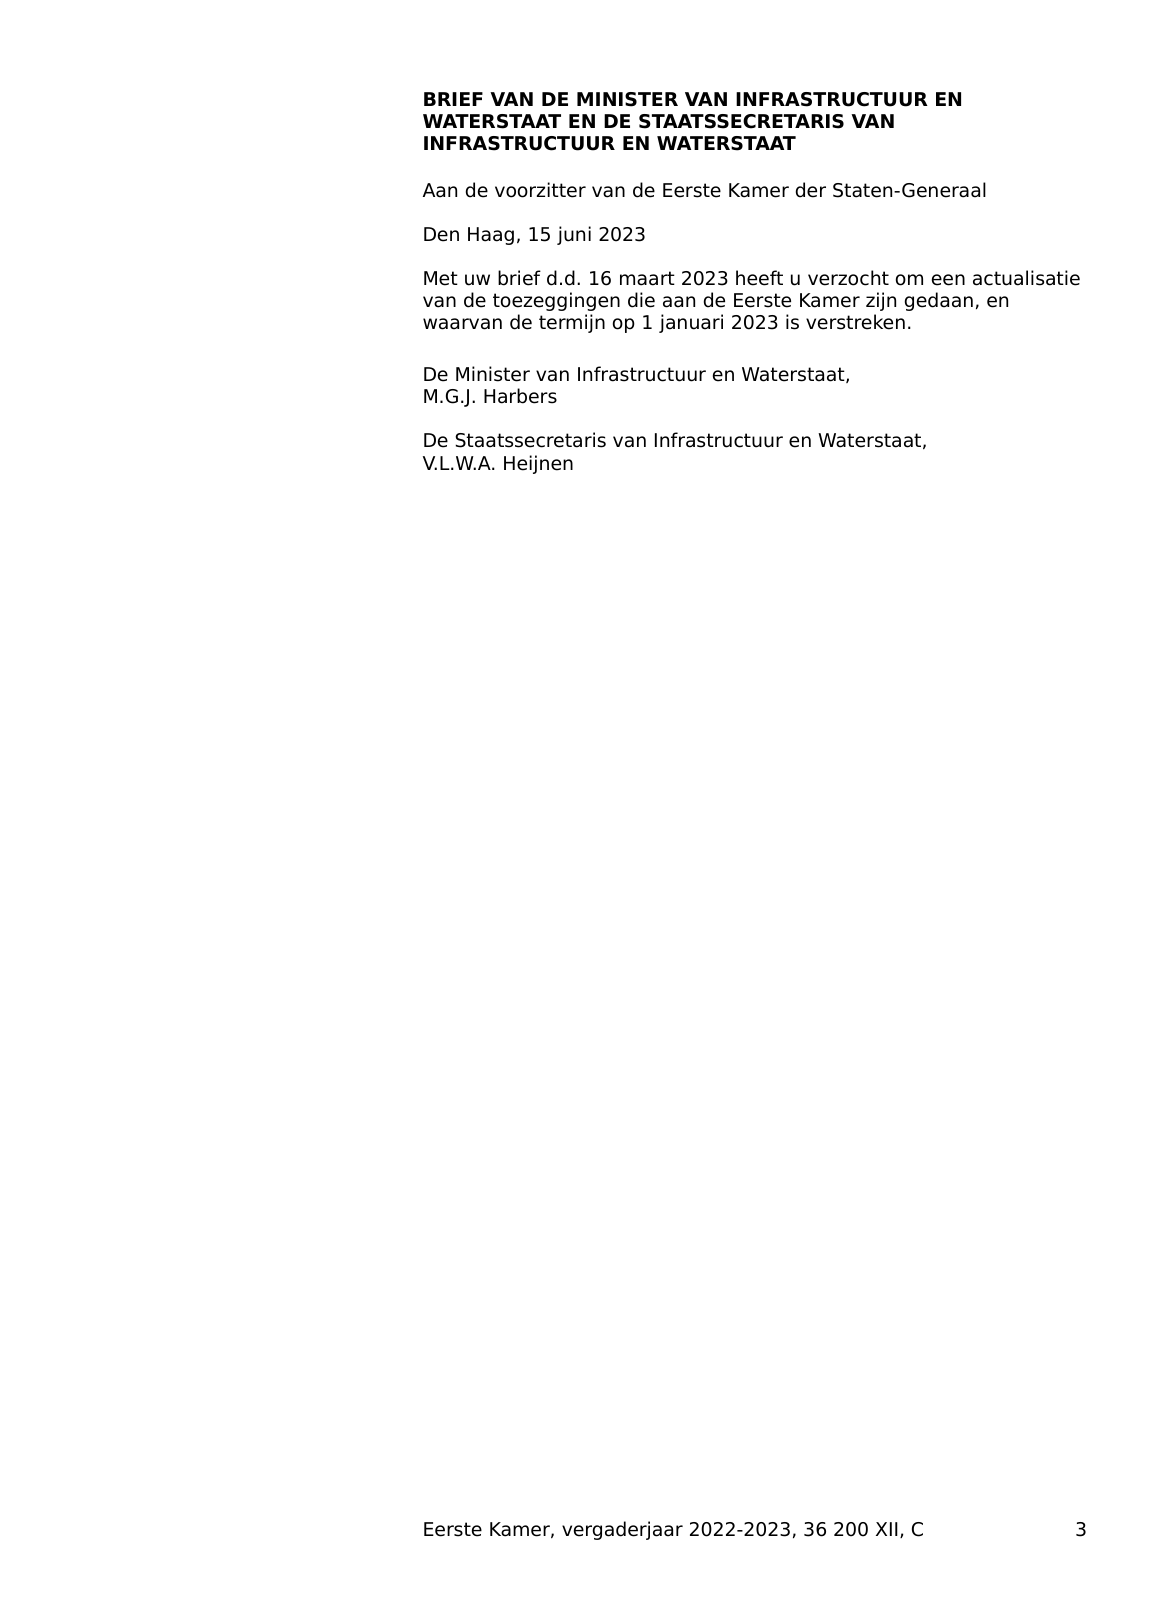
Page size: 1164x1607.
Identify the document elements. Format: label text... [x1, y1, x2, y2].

text Aan de voorzitter van de Eerste Kamer der Staten-Generaal [422, 180, 1087, 202]
text De Minister van Infrastructuur en Waterstaat, M.G.J. Harbers [422, 364, 1087, 408]
text De Staatssecretaris van Infrastructuur en Waterstaat, V.L.W.A. Heijnen [422, 430, 1087, 474]
text Met uw brief d.d. 16 maart 2023 heeft u verzocht om een actualisatie van de toezeggingen die aan de Eerste Kamer zijn gedaan, en waarvan de termijn op 1 januari 2023 is verstreken. [422, 268, 1087, 334]
text Den Haag, 15 juni 2023 [422, 224, 1087, 246]
subtitle BRIEF VAN DE MINISTER VAN INFRASTRUCTUUR EN WATERSTAAT EN DE STAATSSECRETARIS VAN INFRASTRUCTUUR EN WATERSTAAT [422, 89, 1087, 155]
